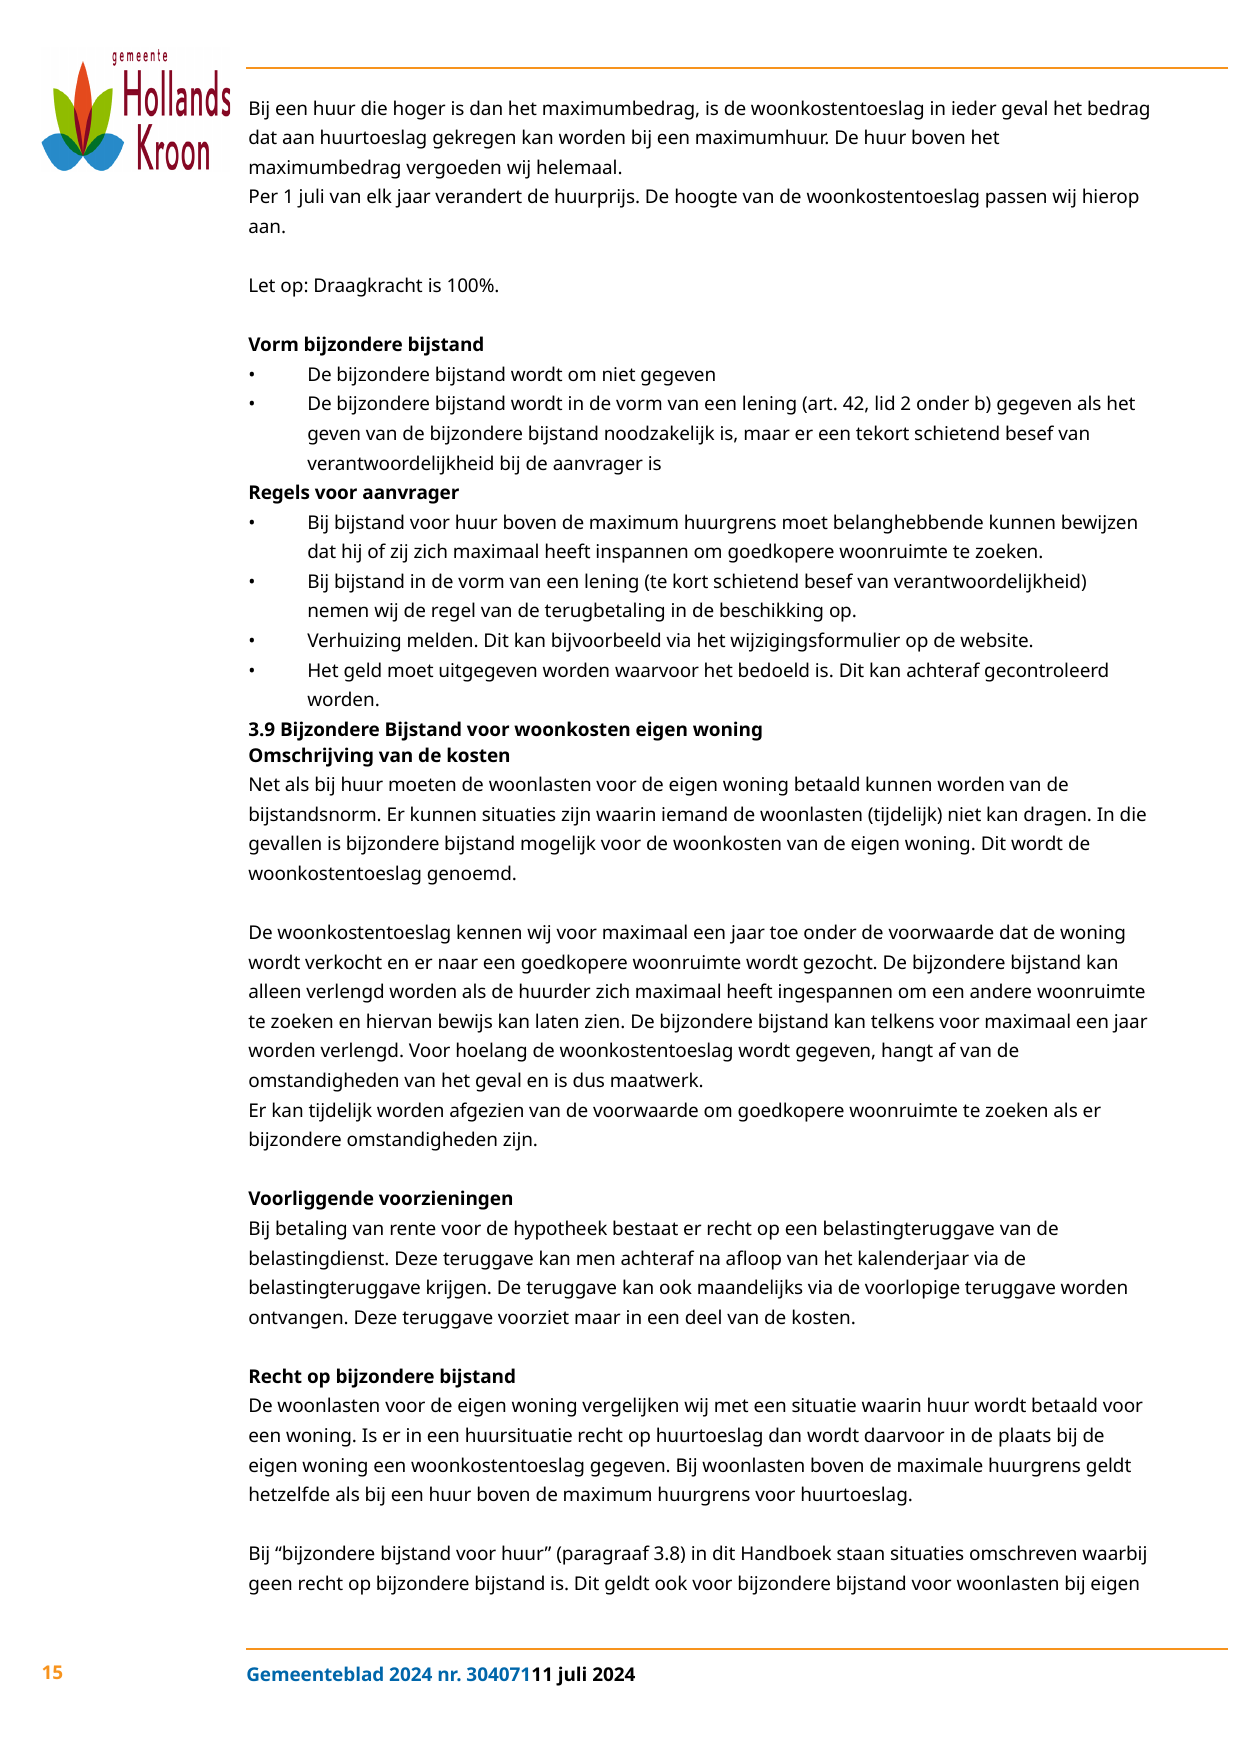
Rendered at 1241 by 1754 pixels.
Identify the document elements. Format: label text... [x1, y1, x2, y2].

text Bij “bijzondere bijstand voor huur” (paragraaf 3.8) in dit Handboek staan situaties omschreven waarbij geen recht op bijzondere bijstand is. Dit geldt ook voor bijzondere bijstand voor woonlasten bij eigen [248, 1541, 1152, 1596]
list De bijzondere bijstand wordt in de vorm van een lening (art. 42, lid 2 onder b) gegeven als het geven van de bijzondere bijstand noodzakelijk is, maar er een tekort schietend besef van verantwoordelijkheid bij de aanvrager is [248, 391, 1152, 476]
list Bij bijstand voor huur boven de maximum huurgrens moet belanghebbende kunnen bewijzen dat hij of zij zich maximaal heeft inspannen om goedkopere woonruimte te zoeken. [248, 509, 1152, 564]
text Er kan tijdelijk worden afgezien van de voorwaarde om goedkopere woonruimte te zoeken als er bijzondere omstandigheden zijn. [248, 1097, 1152, 1152]
list De bijzondere bijstand wordt om niet gegeven [248, 361, 1152, 387]
text Bij betaling van rente voor de hypotheek bestaat er recht op een belastingteruggave van de belastingdienst. Deze teruggave kan men achteraf na afloop van het kalenderjaar via de belastingteruggave krijgen. De teruggave kan ook maandelijks via de voorlopige teruggave worden ontvangen. Deze teruggave voorziet maar in een deel van de kosten. [248, 1215, 1152, 1329]
text De woonkostentoeslag kennen wij voor maximaal een jaar toe onder de voorwaarde dat de woning wordt verkocht en er naar een goedkopere woonruimte wordt gezocht. De bijzondere bijstand kan alleen verlengd worden als de huurder zich maximaal heeft ingespannen om een andere woonruimte te zoeken en hiervan bewijs kan laten zien. De bijzondere bijstand kan telkens voor maximaal een jaar worden verlengd. Voor hoelang de woonkostentoeslag wordt gegeven, hangt af van de omstandigheden van het geval en is dus maatwerk. [248, 919, 1152, 1093]
text Net als bij huur moeten de woonlasten voor de eigen woning betaald kunnen worden van de bijstandsnorm. Er kunnen situaties zijn waarin iemand de woonlasten (tijdelijk) niet kan dragen. In die gevallen is bijzondere bijstand mogelijk voor de woonkosten van de eigen woning. Dit wordt de woonkostentoeslag genoemd. [248, 771, 1152, 886]
list Bij bijstand in de vorm van een lening (te kort schietend besef van verantwoordelijkheid) nemen wij de regel van de terugbetaling in de beschikking op. [248, 568, 1152, 623]
text 3.9 Bijzondere Bijstand voor woonkosten eigen woning [248, 716, 1152, 742]
text Regels voor aanvrager [248, 479, 1152, 505]
text Let op: Draagkracht is 100%. [248, 272, 1152, 298]
text Bij een huur die hoger is dan het maximumbedrag, is de woonkostentoeslag in ieder geval het bedrag dat aan huurtoeslag gekregen kan worden bij een maximumhuur. De huur boven het maximumbedrag vergoeden wij helemaal. [248, 95, 1152, 180]
list Het geld moet uitgegeven worden waarvoor het bedoeld is. Dit kan achteraf gecontroleerd worden. [248, 657, 1152, 712]
list Verhuizing melden. Dit kan bijvoorbeeld via het wijzigingsformulier op de website. [248, 627, 1152, 653]
text Recht op bijzondere bijstand [248, 1363, 1152, 1389]
text Vorm bijzondere bijstand [248, 331, 1152, 357]
text Omschrijving van de kosten [248, 742, 1152, 767]
text Per 1 juli van elk jaar verandert de huurprijs. De hoogte van de woonkostentoeslag passen wij hierop aan. [248, 183, 1152, 239]
text De woonlasten voor de eigen woning vergelijken wij met een situatie waarin huur wordt betaald voor een woning. Is er in een huursituatie recht op huurtoeslag dan wordt daarvoor in de plaats bij de eigen woning een woonkostentoeslag gegeven. Bij woonlasten boven de maximale huurgrens geldt hetzelfde als bij een huur boven de maximum huurgrens voor huurtoeslag. [248, 1393, 1152, 1507]
picture [41, 47, 231, 172]
text Voorliggende voorzieningen [248, 1186, 1152, 1211]
